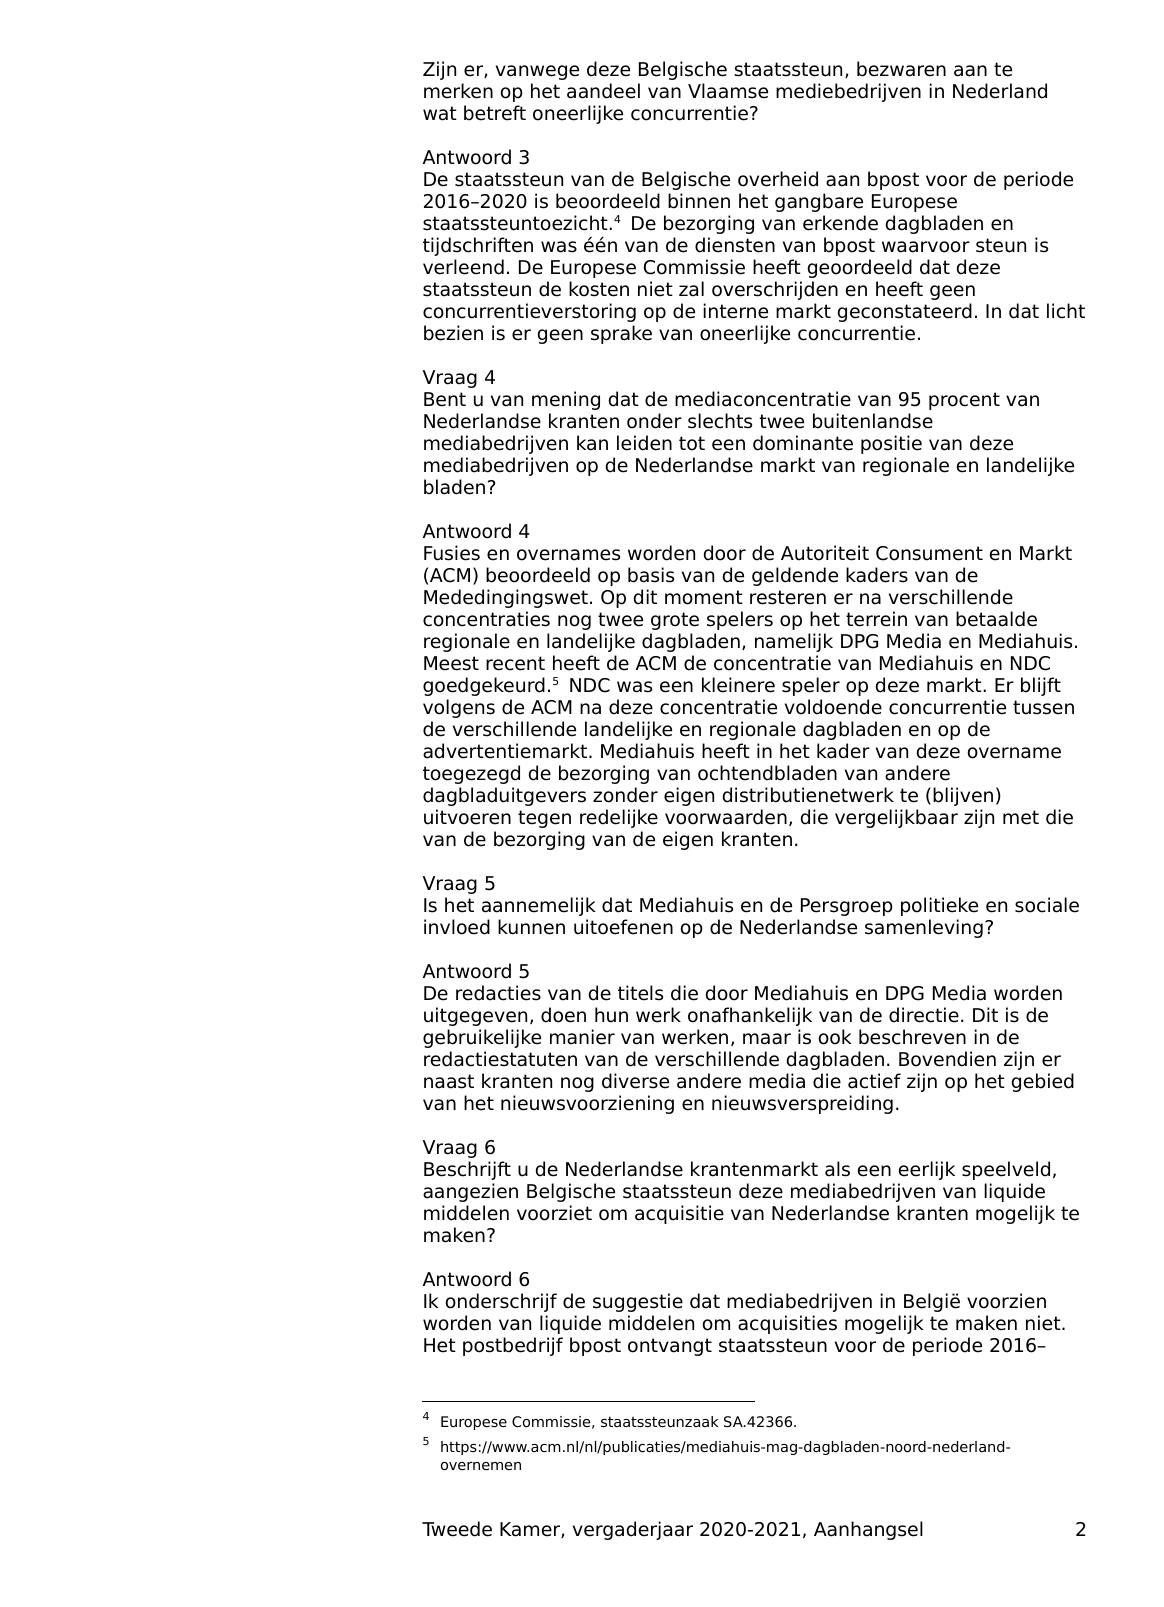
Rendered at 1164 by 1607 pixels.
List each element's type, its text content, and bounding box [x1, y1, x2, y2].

text Antwoord 5 [422, 961, 1087, 983]
text Ik onderschrijf de suggestie dat mediabedrijven in België voorzien worden van liquide middelen om acquisities mogelijk te maken niet. Het postbedrijf bpost ontvangt staatssteun voor de periode 2016– [422, 1291, 1087, 1357]
text Beschrijft u de Nederlandse krantenmarkt als een eerlijk speelveld, aangezien Belgische staatssteun deze mediabedrijven van liquide middelen voorziet om acquisitie van Nederlandse kranten mogelijk te maken? [422, 1159, 1087, 1247]
text Vraag 4 [422, 367, 1087, 389]
text De staatssteun van de Belgische overheid aan bpost voor de periode 2016–2020 is beoordeeld binnen het gangbare Europese staatssteuntoezicht. De bezorging van erkende dagbladen en tijdschriften was één van de diensten van bpost waarvoor steun is verleend. De Europese Commissie heeft geoordeeld dat deze staatssteun de kosten niet zal overschrijden en heeft geen concurrentieverstoring op de interne markt geconstateerd. In dat licht bezien is er geen sprake van oneerlijke concurrentie. [422, 169, 1087, 345]
text Zijn er, vanwege deze Belgische staatssteun, bezwaren aan te merken op het aandeel van Vlaamse mediebedrijven in Nederland wat betreft oneerlijke concurrentie? [422, 59, 1087, 125]
text Is het aannemelijk dat Mediahuis en de Persgroep politieke en sociale invloed kunnen uitoefenen op de Nederlandse samenleving? [422, 895, 1087, 939]
text Vraag 6 [422, 1137, 1087, 1159]
text Fusies en overnames worden door de Autoriteit Consument en Markt (ACM) beoordeeld op basis van de geldende kaders van de Mededingingswet. Op dit moment resteren er na verschillende concentraties nog twee grote spelers op het terrein van betaalde regionale en landelijke dagbladen, namelijk DPG Media en Mediahuis. Meest recent heeft de ACM de concentratie van Mediahuis en NDC goedgekeurd. NDC was een kleinere speler op deze markt. Er blijft volgens de ACM na deze concentratie voldoende concurrentie tussen de verschillende landelijke en regionale dagbladen en op de advertentiemarkt. Mediahuis heeft in het kader van deze overname toegezegd de bezorging van ochtendbladen van andere dagbladuitgevers zonder eigen distributienetwerk te (blijven) uitvoeren tegen redelijke voorwaarden, die vergelijkbaar zijn met die van de bezorging van de eigen kranten. [422, 543, 1087, 851]
text https://www.acm.nl/nl/publicaties/mediahuis-mag-dagbladen-noord-nederland-overnemen [422, 1435, 1087, 1474]
text Bent u van mening dat de mediaconcentratie van 95 procent van Nederlandse kranten onder slechts twee buitenlandse mediabedrijven kan leiden tot een dominante positie van deze mediabedrijven op de Nederlandse markt van regionale en landelijke bladen? [422, 389, 1087, 499]
text Antwoord 4 [422, 521, 1087, 543]
text Vraag 5 [422, 873, 1087, 895]
text Europese Commissie, staatssteunzaak SA.42366. [422, 1410, 1087, 1432]
text De redacties van de titels die door Mediahuis en DPG Media worden uitgegeven, doen hun werk onafhankelijk van de directie. Dit is de gebruikelijke manier van werken, maar is ook beschreven in de redactiestatuten van de verschillende dagbladen. Bovendien zijn er naast kranten nog diverse andere media die actief zijn op het gebied van het nieuwsvoorziening en nieuwsverspreiding. [422, 983, 1087, 1115]
text Antwoord 6 [422, 1269, 1087, 1291]
text Antwoord 3 [422, 147, 1087, 169]
